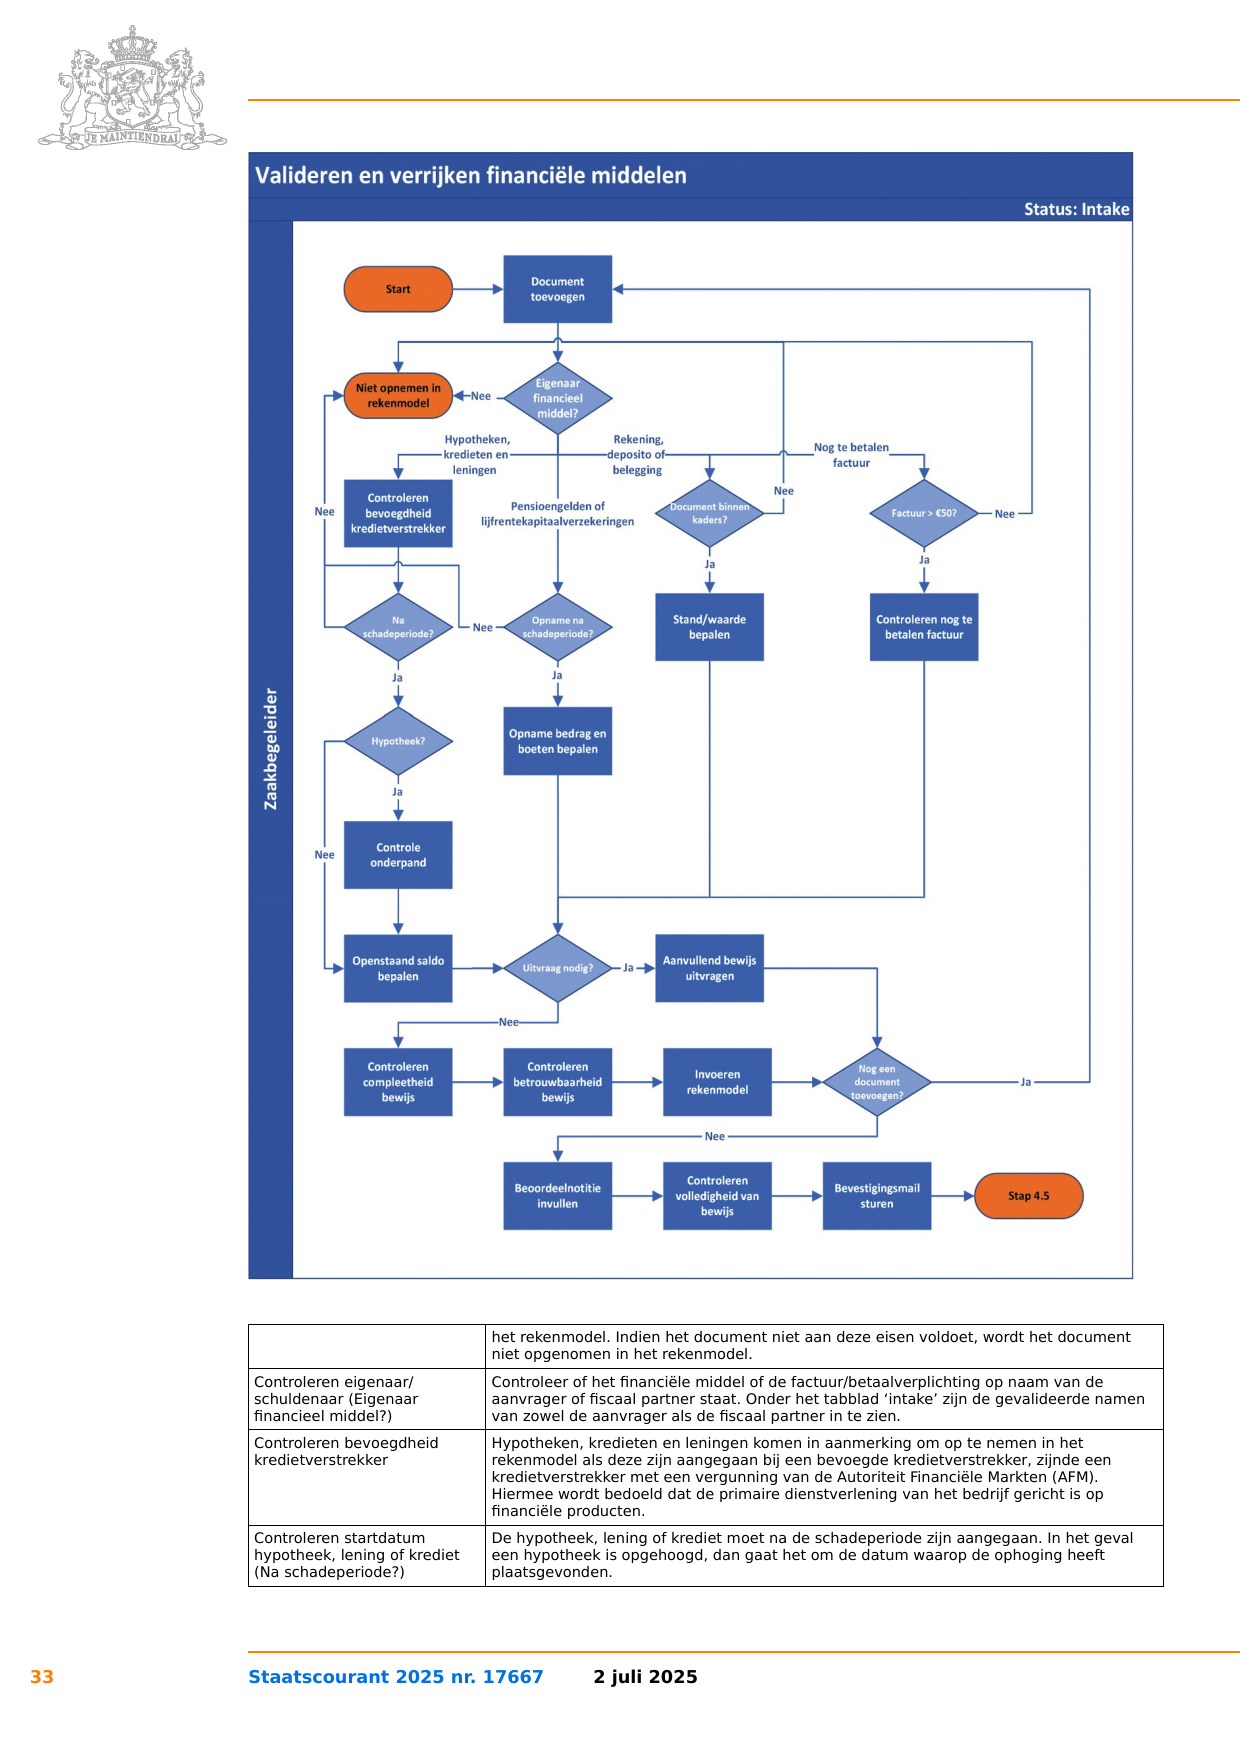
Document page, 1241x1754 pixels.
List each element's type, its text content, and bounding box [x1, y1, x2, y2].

table_cell Controleren bevoegdheid kredietverstrekker [249, 1430, 485, 1524]
table_header het rekenmodel. Indien het document niet aan deze eisen voldoet, wordt het document niet opgenomen in het rekenmodel. [486, 1325, 1163, 1368]
table_cell Controleer of het financiële middel of de factuur/betaalverplichting op naam van de aanvrager of fiscaal partner staat. Onder het tabblad ‘intake’ zijn de gevalideerde namen van zowel de aanvrager als de fiscaal partner in te zien. [486, 1369, 1163, 1429]
table_cell Controleren startdatum hypotheek, lening of krediet (Na schadeperiode?) [249, 1526, 485, 1586]
picture [38, 25, 227, 150]
table_cell De hypotheek, lening of krediet moet na de schadeperiode zijn aangegaan. In het geval een hypotheek is opgehoogd, dan gaat het om de datum waarop de ophoging heeft plaatsgevonden. [486, 1526, 1163, 1586]
table_header [249, 1325, 485, 1368]
table_cell Controleren eigenaar/ schuldenaar (Eigenaar financieel middel?) [249, 1369, 485, 1429]
table_cell Hypotheken, kredieten en leningen komen in aanmerking om op te nemen in het rekenmodel als deze zijn aangegaan bij een bevoegde kredietverstrekker, zijnde een kredietverstrekker met een vergunning van de Autoriteit Financiële Markten (AFM). Hiermee wordt bedoeld dat de primaire dienstverlening van het bedrijf gericht is op financiële producten. [486, 1430, 1163, 1524]
picture [248, 151, 1134, 1280]
